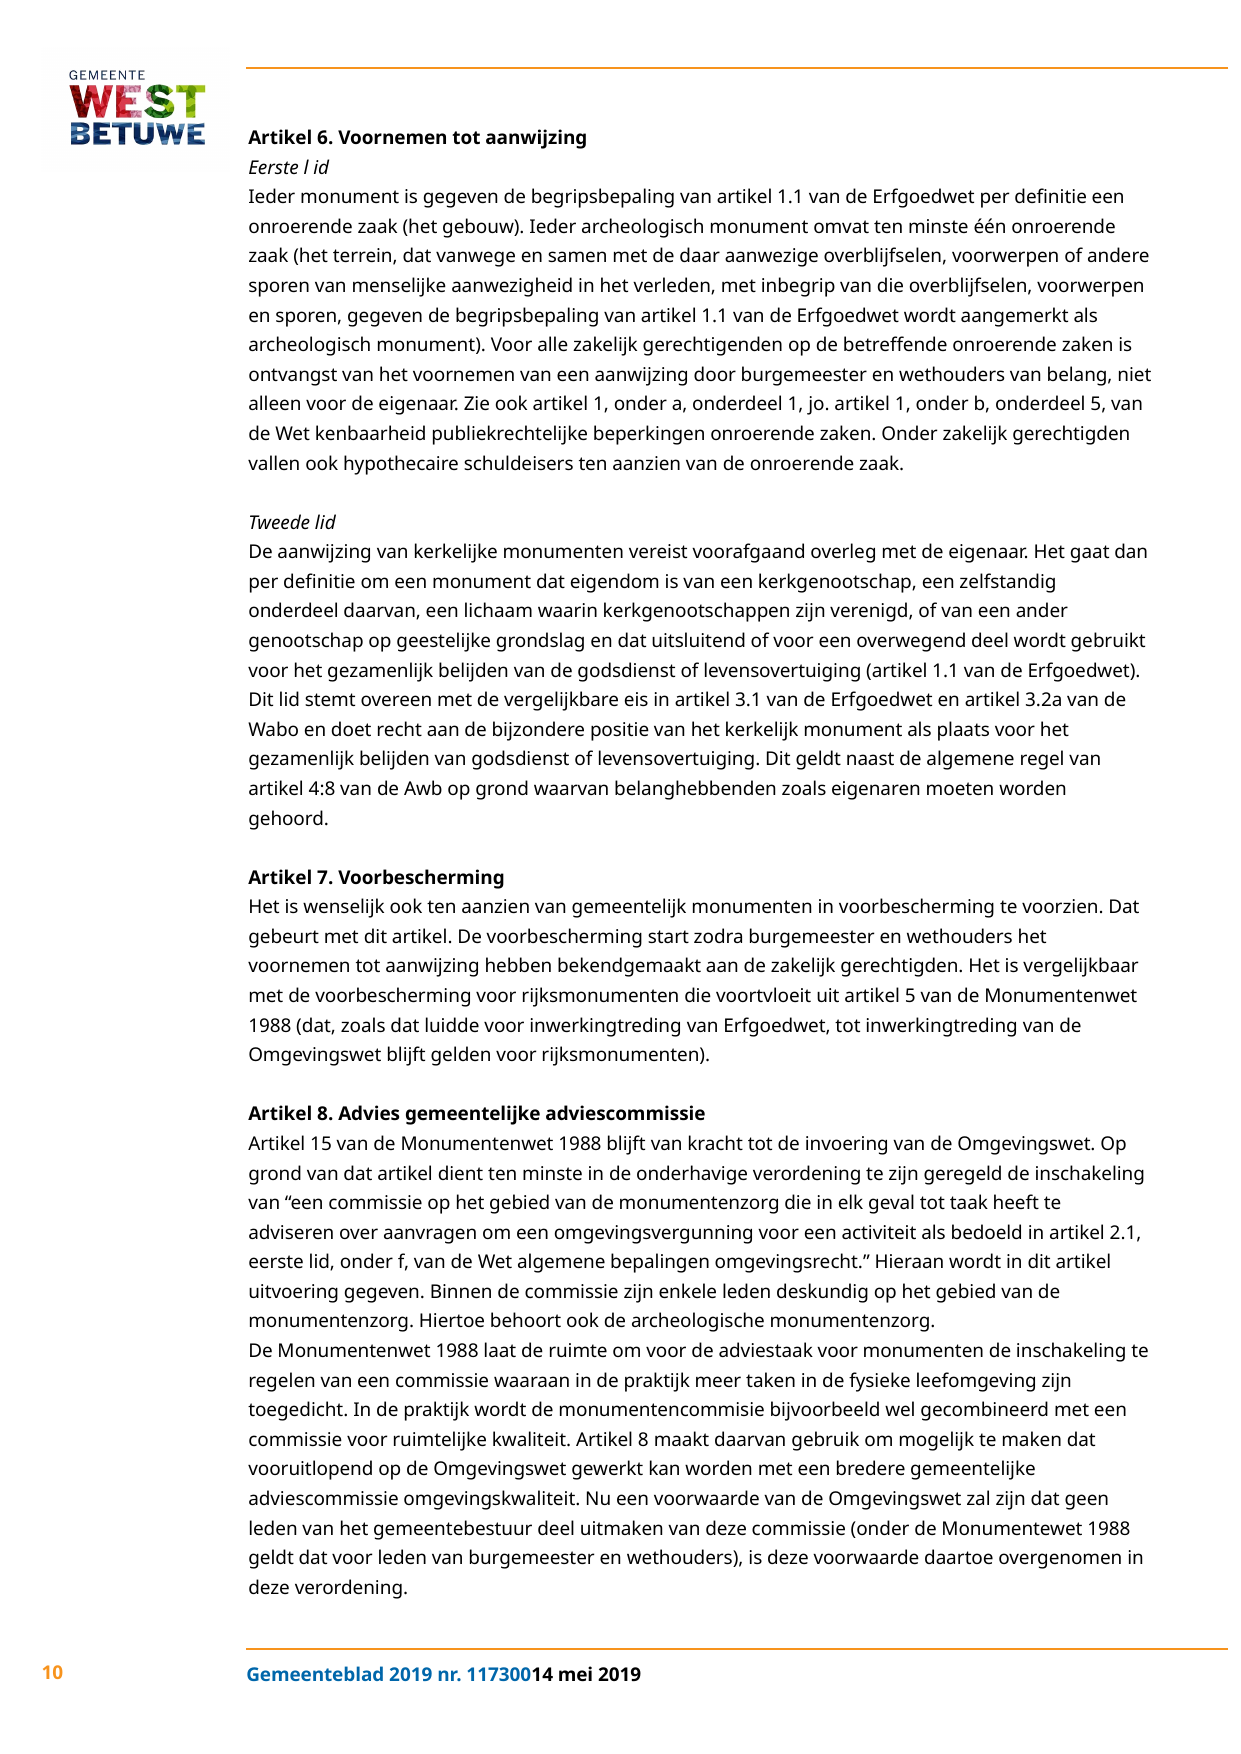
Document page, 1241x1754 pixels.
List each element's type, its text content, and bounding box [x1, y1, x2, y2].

text Artikel 6. Voornemen tot aanwijzing [248, 124, 1152, 150]
text De Monumentenwet 1988 laat de ruimte om voor de adviestaak voor monumenten de inschakeling te regelen van een commissie waaraan in de praktijk meer taken in de fysieke leefomgeving zijn toegedicht. In de praktijk wordt de monumentencommisie bijvoorbeeld wel gecombineerd met een commissie voor ruimtelijke kwaliteit. Artikel 8 maakt daarvan gebruik om mogelijk te maken dat vooruitlopend op de Omgevingswet gewerkt kan worden met een bredere gemeentelijke adviescommissie omgevingskwaliteit. Nu een voorwaarde van de Omgevingswet zal zijn dat geen leden van het gemeentebestuur deel uitmaken van deze commissie (onder de Monumentewet 1988 geldt dat voor leden van burgemeester en wethouders), is deze voorwaarde daartoe overgenomen in deze verordening. [248, 1337, 1152, 1600]
text Ieder monument is gegeven de begripsbepaling van artikel 1.1 van de Erfgoedwet per definitie een onroerende zaak (het gebouw). Ieder archeologisch monument omvat ten minste één onroerende zaak (het terrein, dat vanwege en samen met de daar aanwezige overblijfselen, voorwerpen of andere sporen van menselijke aanwezigheid in het verleden, met inbegrip van die overblijfselen, voorwerpen en sporen, gegeven de begripsbepaling van artikel 1.1 van de Erfgoedwet wordt aangemerkt als archeologisch monument). Voor alle zakelijk gerechtigenden op de betreffende onroerende zaken is ontvangst van het voornemen van een aanwijzing door burgemeester en wethouders van belang, niet alleen voor de eigenaar. Zie ook artikel 1, onder a, onderdeel 1, jo. artikel 1, onder b, onderdeel 5, van de Wet kenbaarheid publiekrechtelijke beperkingen onroerende zaken. Onder zakelijk gerechtigden vallen ook hypothecaire schuldeisers ten aanzien van de onroerende zaak. [248, 183, 1152, 476]
text Artikel 8. Advies gemeentelijke adviescommissie [248, 1101, 1152, 1126]
text Artikel 7. Voorbescherming [248, 864, 1152, 890]
text Eerste l id [248, 154, 1152, 180]
text Het is wenselijk ook ten aanzien van gemeentelijk monumenten in voorbescherming te voorzien. Dat gebeurt met dit artikel. De voorbescherming start zodra burgemeester en wethouders het voornemen tot aanwijzing hebben bekendgemaakt aan de zakelijk gerechtigden. Het is vergelijkbaar met de voorbescherming voor rijksmonumenten die voortvloeit uit artikel 5 van de Monumentenwet 1988 (dat, zoals dat luidde voor inwerkingtreding van Erfgoedwet, tot inwerkingtreding van de Omgevingswet blijft gelden voor rijksmonumenten). [248, 893, 1152, 1067]
text Tweede lid [248, 509, 1152, 535]
picture [41, 47, 231, 172]
text Artikel 15 van de Monumentenwet 1988 blijft van kracht tot de invoering van de Omgevingswet. Op grond van dat artikel dient ten minste in de onderhavige verordening te zijn geregeld de inschakeling van “een commissie op het gebied van de monumentenzorg die in elk geval tot taak heeft te adviseren over aanvragen om een omgevingsvergunning voor een activiteit als bedoeld in artikel 2.1, eerste lid, onder f, van de Wet algemene bepalingen omgevingsrecht.” Hieraan wordt in dit artikel uitvoering gegeven. Binnen de commissie zijn enkele leden deskundig op het gebied van de monumentenzorg. Hiertoe behoort ook de archeologische monumentenzorg. [248, 1130, 1152, 1333]
text De aanwijzing van kerkelijke monumenten vereist voorafgaand overleg met de eigenaar. Het gaat dan per definitie om een monument dat eigendom is van een kerkgenootschap, een zelfstandig onderdeel daarvan, een lichaam waarin kerkgenootschappen zijn verenigd, of van een ander genootschap op geestelijke grondslag en dat uitsluitend of voor een overwegend deel wordt gebruikt voor het gezamenlijk belijden van de godsdienst of levensovertuiging (artikel 1.1 van de Erfgoedwet). Dit lid stemt overeen met de vergelijkbare eis in artikel 3.1 van de Erfgoedwet en artikel 3.2a van de Wabo en doet recht aan de bijzondere positie van het kerkelijk monument als plaats voor het gezamenlijk belijden van godsdienst of levensovertuiging. Dit geldt naast de algemene regel van artikel 4:8 van de Awb op grond waarvan belanghebbenden zoals eigenaren moeten worden gehoord. [248, 538, 1152, 831]
